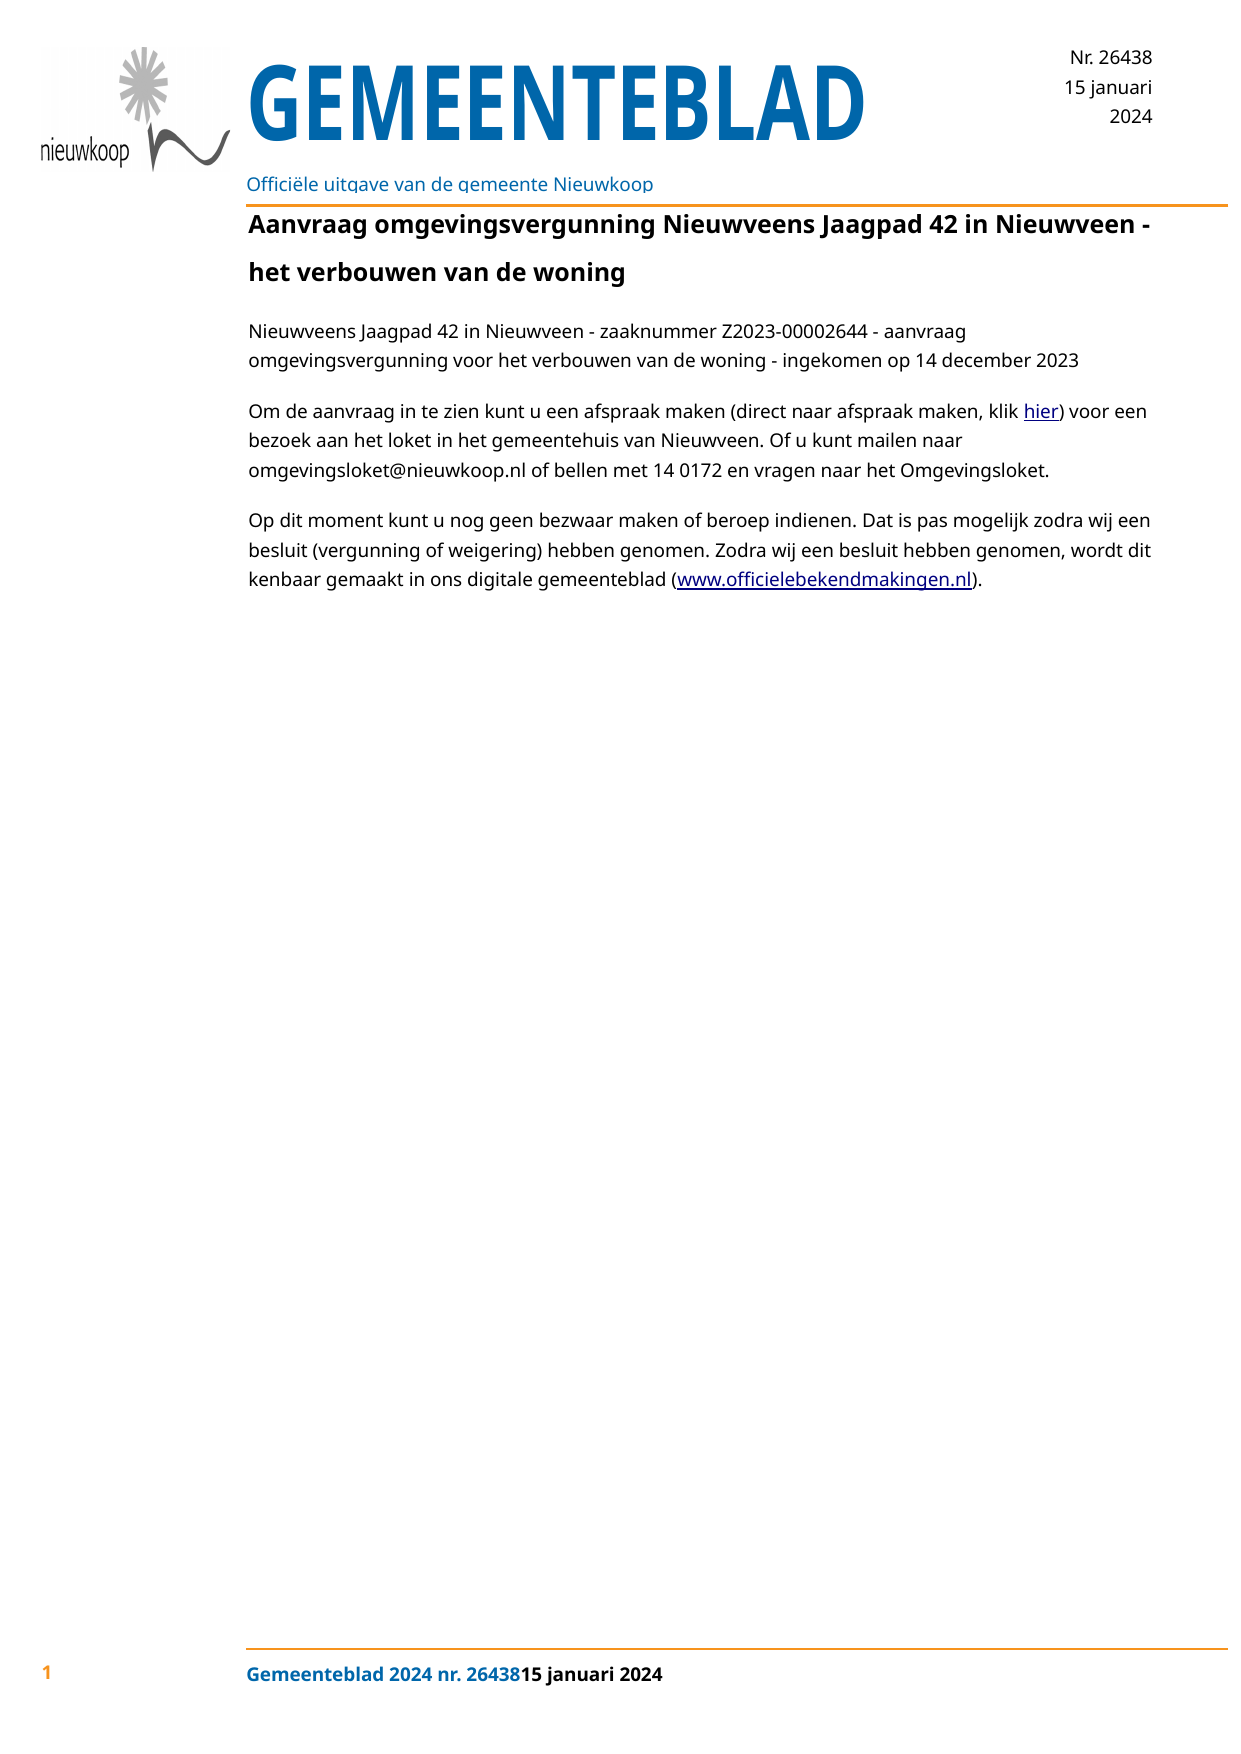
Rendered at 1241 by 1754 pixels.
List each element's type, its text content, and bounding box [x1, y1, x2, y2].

text Nieuwveens Jaagpad 42 in Nieuwveen - zaaknummer Z2023-00002644 - aanvraag omgevingsvergunning voor het verbouwen van de woning - ingekomen op 14 december 2023 [248, 318, 1152, 373]
text Op dit moment kunt u nog geen bezwaar maken of beroep indienen. Dat is pas mogelijk zodra wij een besluit (vergunning of weigering) hebben genomen. Zodra wij een besluit hebben genomen, wordt dit kenbaar gemaakt in ons digitale gemeenteblad (www.officielebekendmakingen.nl). [248, 507, 1152, 592]
text Om de aanvraag in te zien kunt u een afspraak maken (direct naar afspraak maken, klik hier) voor een bezoek aan het loket in het gemeentehuis van Nieuwveen. Of u kunt mailen naar omgevingsloket@nieuwkoop.nl of bellen met 14 0172 en vragen naar het Omgevingsloket. [248, 398, 1152, 483]
text Aanvraag omgevingsvergunning Nieuwveens Jaagpad 42 in Nieuwveen - het verbouwen van de woning [248, 207, 1152, 288]
picture [41, 47, 231, 172]
